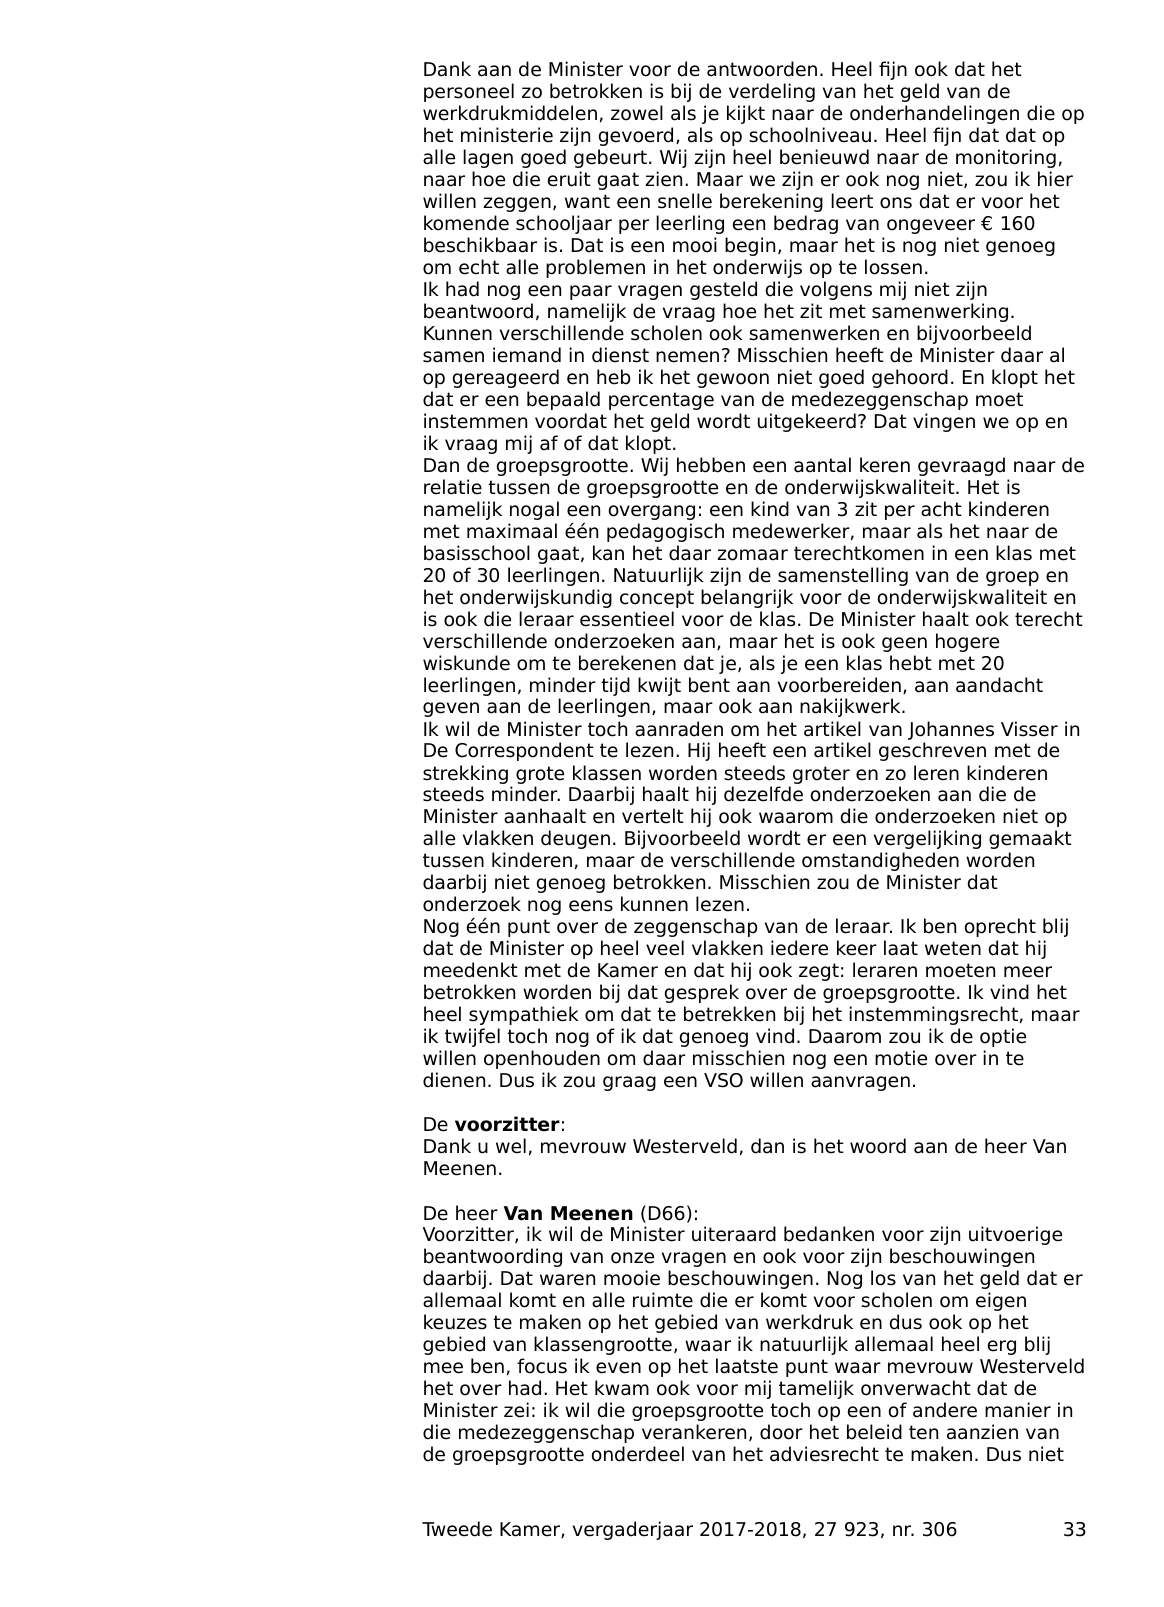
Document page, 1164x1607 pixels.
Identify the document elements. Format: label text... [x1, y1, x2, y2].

text De voorzitter: [422, 1114, 1087, 1136]
text Nog één punt over de zeggenschap van de leraar. Ik ben oprecht blij dat de Minister op heel veel vlakken iedere keer laat weten dat hij meedenkt met de Kamer en dat hij ook zegt: leraren moeten meer betrokken worden bij dat gesprek over de groepsgrootte. Ik vind het heel sympathiek om dat te betrekken bij het instemmingsrecht, maar ik twijfel toch nog of ik dat genoeg vind. Daarom zou ik de optie willen openhouden om daar misschien nog een motie over in te dienen. Dus ik zou graag een VSO willen aanvragen. [422, 916, 1087, 1092]
text Dank u wel, mevrouw Westerveld, dan is het woord aan de heer Van Meenen. [422, 1136, 1087, 1180]
text Voorzitter, ik wil de Minister uiteraard bedanken voor zijn uitvoerige beantwoording van onze vragen en ook voor zijn beschouwingen daarbij. Dat waren mooie beschouwingen. Nog los van het geld dat er allemaal komt en alle ruimte die er komt voor scholen om eigen keuzes te maken op het gebied van werkdruk en dus ook op het gebied van klassengrootte, waar ik natuurlijk allemaal heel erg blij mee ben, focus ik even op het laatste punt waar mevrouw Westerveld het over had. Het kwam ook voor mij tamelijk onverwacht dat de Minister zei: ik wil die groepsgrootte toch op een of andere manier in die medezeggenschap verankeren, door het beleid ten aanzien van de groepsgrootte onderdeel van het adviesrecht te maken. Dus niet [422, 1224, 1087, 1466]
text Dan de groepsgrootte. Wij hebben een aantal keren gevraagd naar de relatie tussen de groepsgrootte en de onderwijskwaliteit. Het is namelijk nogal een overgang: een kind van 3 zit per acht kinderen met maximaal één pedagogisch medewerker, maar als het naar de basisschool gaat, kan het daar zomaar terechtkomen in een klas met 20 of 30 leerlingen. Natuurlijk zijn de samenstelling van de groep en het onderwijskundig concept belangrijk voor de onderwijskwaliteit en is ook die leraar essentieel voor de klas. De Minister haalt ook terecht verschillende onderzoeken aan, maar het is ook geen hogere wiskunde om te berekenen dat je, als je een klas hebt met 20 leerlingen, minder tijd kwijt bent aan voorbereiden, aan aandacht geven aan de leerlingen, maar ook aan nakijkwerk. [422, 455, 1087, 718]
text Ik wil de Minister toch aanraden om het artikel van Johannes Visser in De Correspondent te lezen. Hij heeft een artikel geschreven met de strekking grote klassen worden steeds groter en zo leren kinderen steeds minder. Daarbij haalt hij dezelfde onderzoeken aan die de Minister aanhaalt en vertelt hij ook waarom die onderzoeken niet op alle vlakken deugen. Bijvoorbeeld wordt er een vergelijking gemaakt tussen kinderen, maar de verschillende omstandigheden worden daarbij niet genoeg betrokken. Misschien zou de Minister dat onderzoek nog eens kunnen lezen. [422, 718, 1087, 916]
text Ik had nog een paar vragen gesteld die volgens mij niet zijn beantwoord, namelijk de vraag hoe het zit met samenwerking. Kunnen verschillende scholen ook samenwerken en bijvoorbeeld samen iemand in dienst nemen? Misschien heeft de Minister daar al op gereageerd en heb ik het gewoon niet goed gehoord. En klopt het dat er een bepaald percentage van de medezeggenschap moet instemmen voordat het geld wordt uitgekeerd? Dat vingen we op en ik vraag mij af of dat klopt. [422, 279, 1087, 455]
text Dank aan de Minister voor de antwoorden. Heel fijn ook dat het personeel zo betrokken is bij de verdeling van het geld van de werkdrukmiddelen, zowel als je kijkt naar de onderhandelingen die op het ministerie zijn gevoerd, als op schoolniveau. Heel fijn dat dat op alle lagen goed gebeurt. Wij zijn heel benieuwd naar de monitoring, naar hoe die eruit gaat zien. Maar we zijn er ook nog niet, zou ik hier willen zeggen, want een snelle berekening leert ons dat er voor het komende schooljaar per leerling een bedrag van ongeveer € 160 beschikbaar is. Dat is een mooi begin, maar het is nog niet genoeg om echt alle problemen in het onderwijs op te lossen. [422, 59, 1087, 279]
text De heer Van Meenen (D66): [422, 1202, 1087, 1224]
